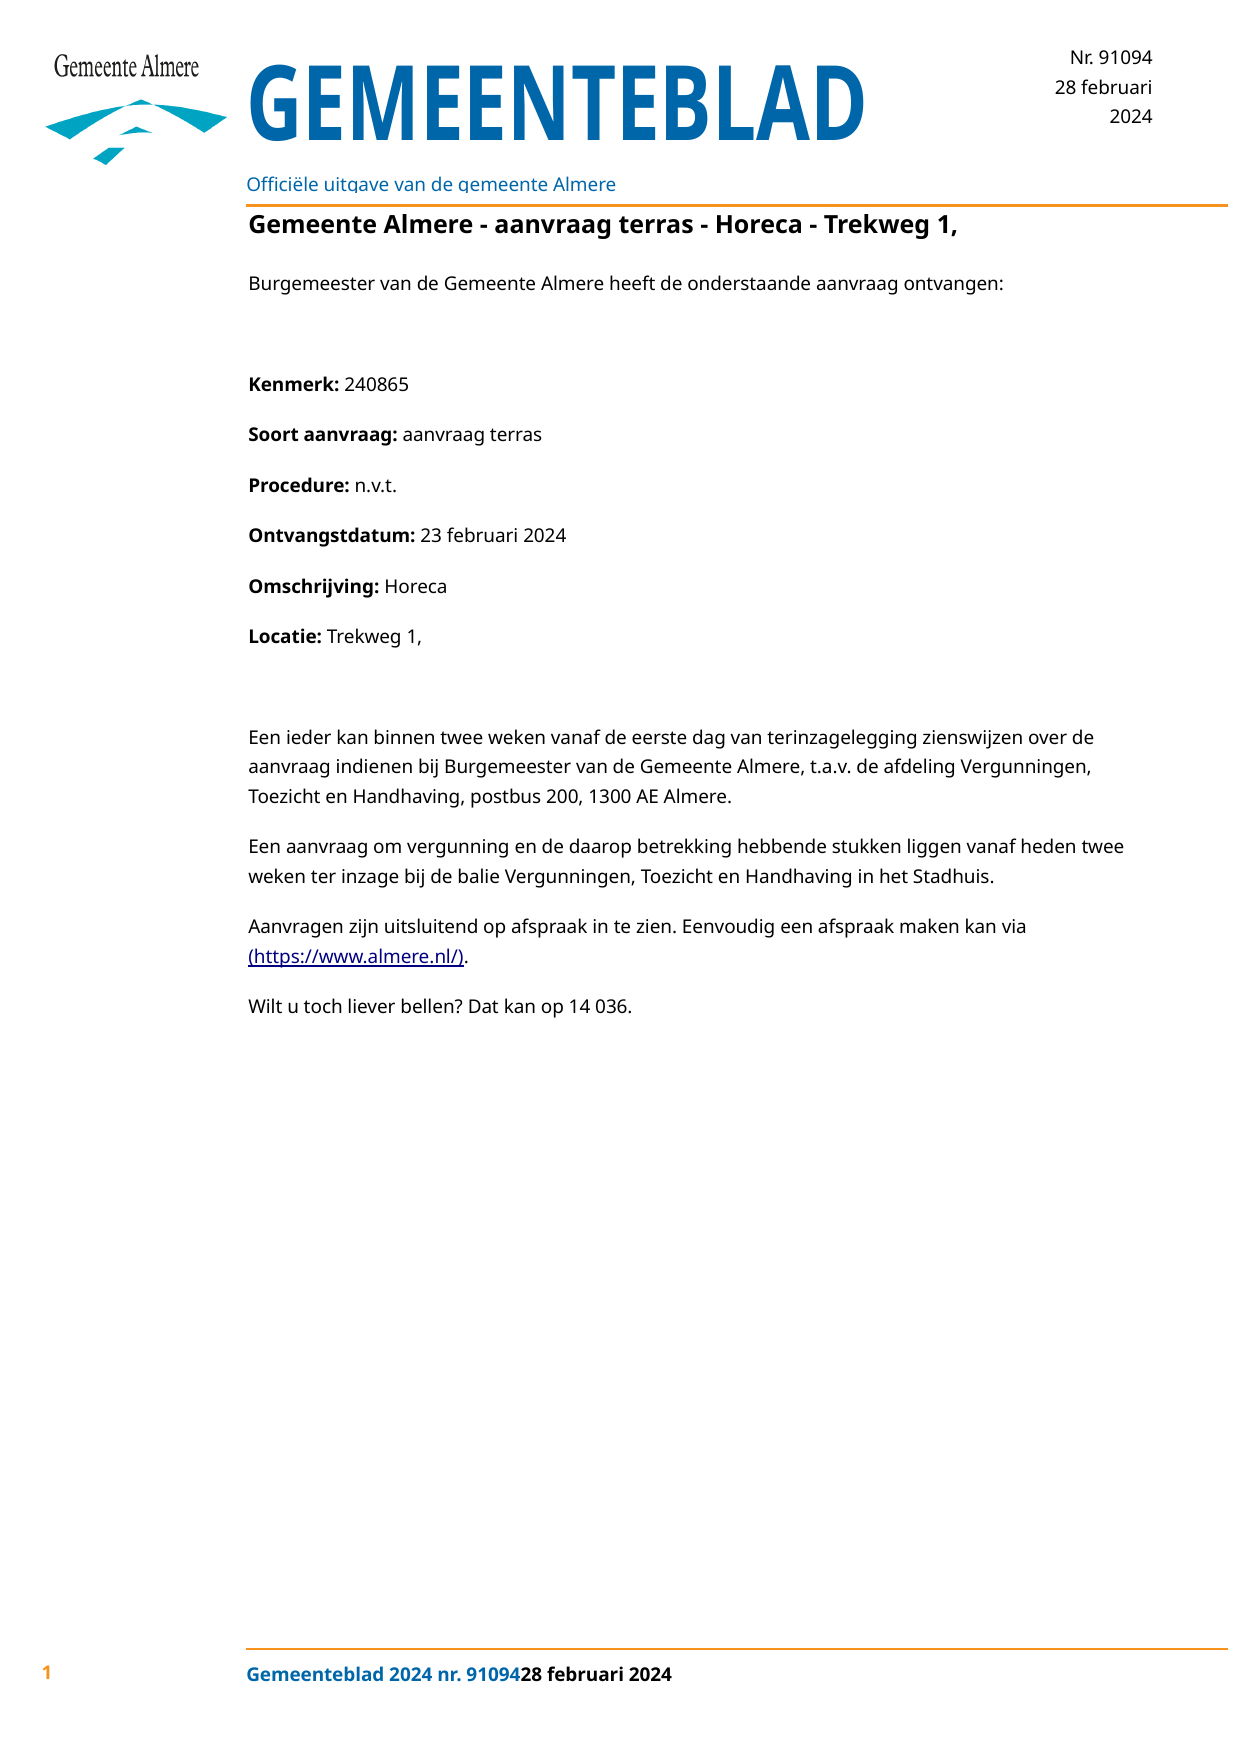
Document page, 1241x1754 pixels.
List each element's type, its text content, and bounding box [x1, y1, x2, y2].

text Kenmerk: 240865 [248, 371, 1152, 397]
text Burgemeester van de Gemeente Almere heeft de onderstaande aanvraag ontvangen: [248, 270, 1152, 296]
text Ontvangstdatum: 23 februari 2024 [248, 522, 1152, 548]
text Een aanvraag om vergunning en de daarop betrekking hebbende stukken liggen vanaf heden twee weken ter inzage bij de balie Vergunningen, Toezicht en Handhaving in het Stadhuis. [248, 834, 1152, 889]
text Wilt u toch liever bellen? Dat kan op 14 036. [248, 994, 1152, 1019]
text Gemeente Almere - aanvraag terras - Horeca - Trekweg 1, [248, 207, 1152, 241]
text Omschrijving: Horeca [248, 573, 1152, 598]
picture [41, 47, 231, 172]
text Locatie: Trekweg 1, [248, 623, 1152, 649]
text Soort aanvraag: aanvraag terras [248, 422, 1152, 447]
text Aanvragen zijn uitsluitend op afspraak in te zien. Eenvoudig een afspraak maken kan via (https://www.almere.nl/). [248, 914, 1152, 969]
text Procedure: n.v.t. [248, 472, 1152, 498]
text Een ieder kan binnen twee weken vanaf de eerste dag van terinzagelegging zienswijzen over de aanvraag indienen bij Burgemeester van de Gemeente Almere, t.a.v. de afdeling Vergunningen, Toezicht en Handhaving, postbus 200, 1300 AE Almere. [248, 724, 1152, 809]
